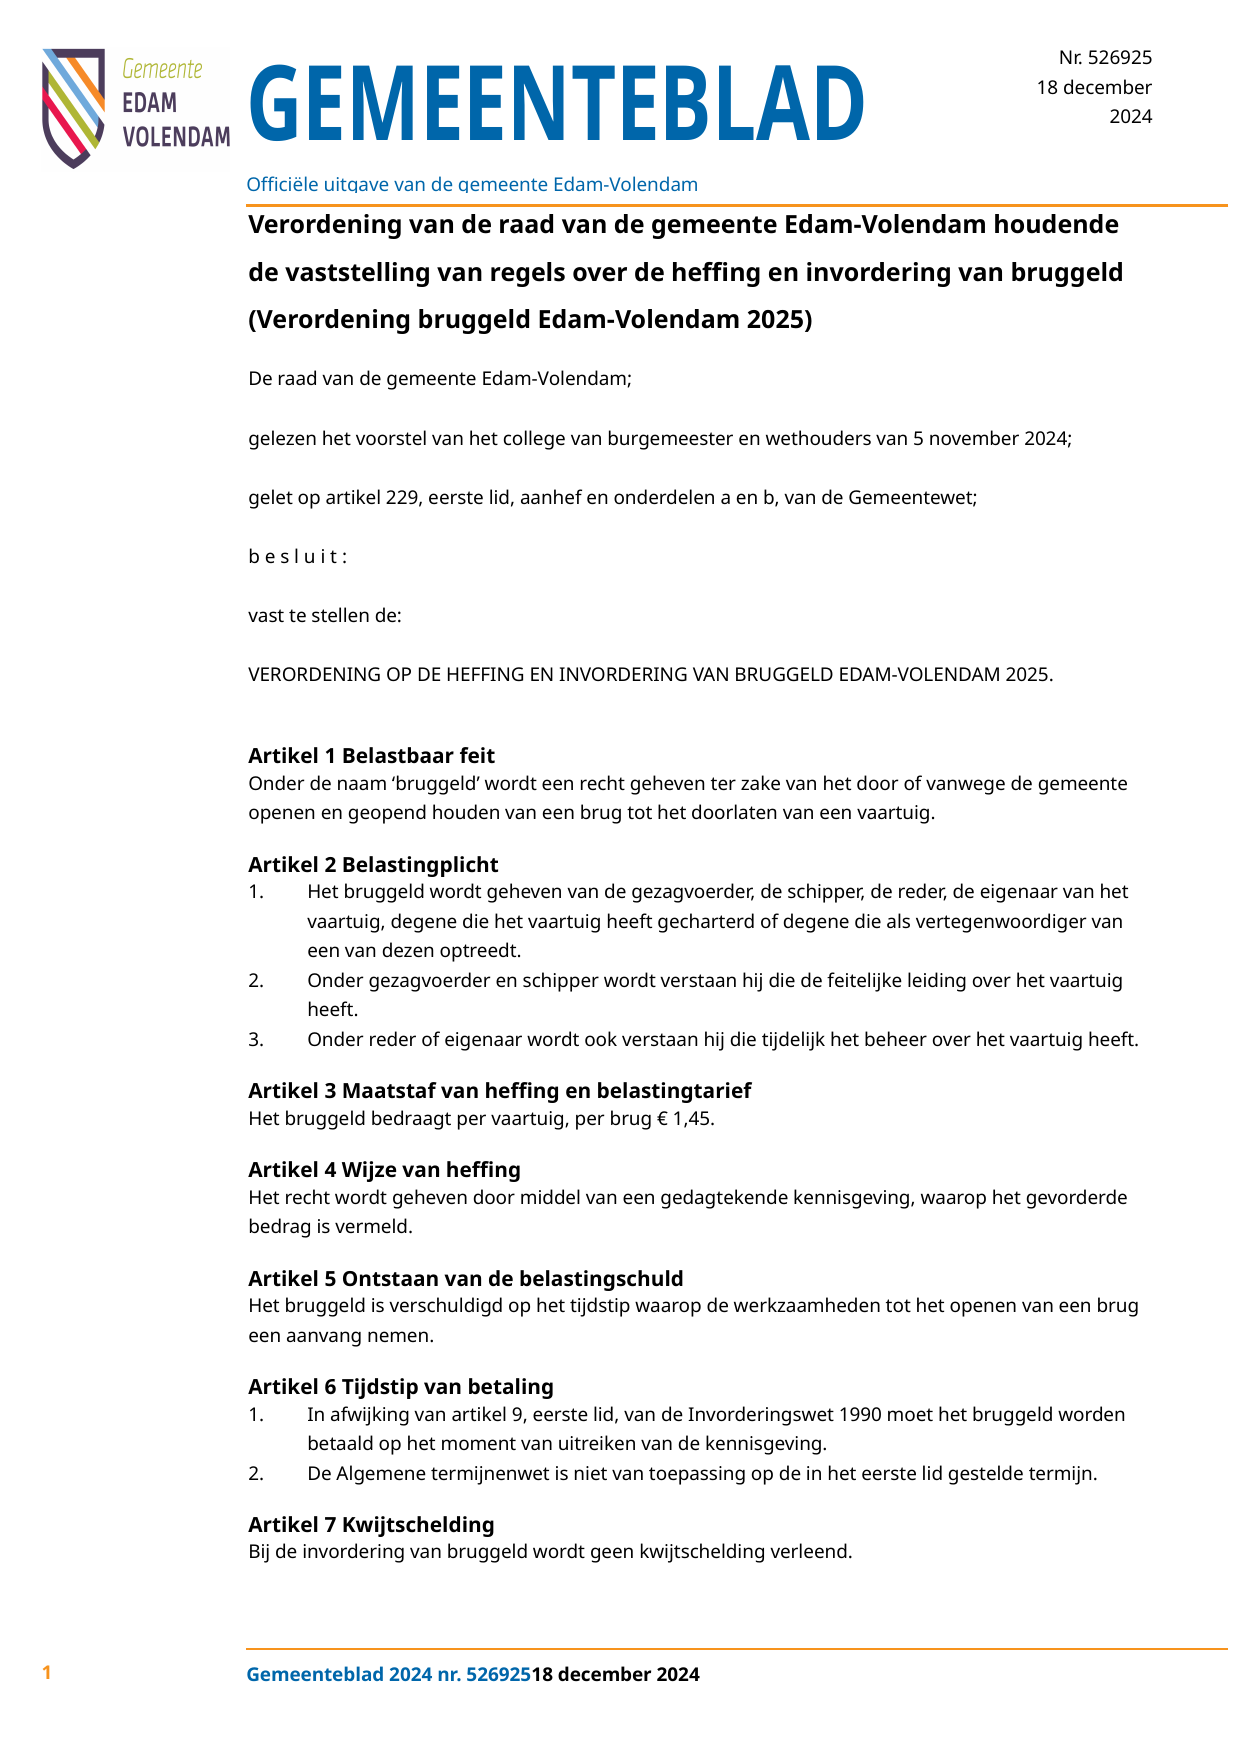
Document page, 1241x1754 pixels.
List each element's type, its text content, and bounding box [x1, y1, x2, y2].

list De Algemene termijnenwet is niet van toepassing op de in het eerste lid gestelde termijn. [248, 1460, 1152, 1486]
text gelezen het voorstel van het college van burgemeester en wethouders van 5 november 2024; [248, 425, 1152, 450]
text Verordening van de raad van de gemeente Edam-Volendam houdende de vaststelling van regels over de heffing en invordering van bruggeld (Verordening bruggeld Edam-Volendam 2025) [248, 207, 1152, 336]
text Onder de naam ‘bruggeld’ wordt een recht geheven ter zake van het door of vanwege de gemeente openen en geopend houden van een brug tot het doorlaten van een vaartuig. [248, 770, 1152, 825]
text Artikel 6 Tijdstip van betaling [248, 1372, 1152, 1401]
text b e s l u i t : [248, 543, 1152, 569]
text vast te stellen de: [248, 602, 1152, 628]
text Artikel 1 Belastbaar feit [248, 741, 1152, 770]
text Artikel 4 Wijze van heffing [248, 1155, 1152, 1184]
list Onder gezagvoerder en schipper wordt verstaan hij die de feitelijke leiding over het vaartuig heeft. [248, 967, 1152, 1022]
list In afwijking van artikel 9, eerste lid, van de Invorderingswet 1990 moet het bruggeld worden betaald op het moment van uitreiken van de kennisgeving. [248, 1401, 1152, 1456]
text Het bruggeld is verschuldigd op het tijdstip waarop de werkzaamheden tot het openen van een brug een aanvang nemen. [248, 1292, 1152, 1348]
text Artikel 2 Belastingplicht [248, 850, 1152, 878]
text De raad van de gemeente Edam-Volendam; [248, 366, 1152, 391]
text Artikel 5 Ontstaan van de belastingschuld [248, 1264, 1152, 1292]
list Het bruggeld wordt geheven van de gezagvoerder, de schipper, de reder, de eigenaar van het vaartuig, degene die het vaartuig heeft gecharterd of degene die als vertegenwoordiger van een van dezen optreedt. [248, 878, 1152, 963]
text Het recht wordt geheven door middel van een gedagtekende kennisgeving, waarop het gevorderde bedrag is vermeld. [248, 1184, 1152, 1239]
text VERORDENING OP DE HEFFING EN INVORDERING VAN BRUGGELD EDAM-VOLENDAM 2025. [248, 661, 1152, 687]
list Onder reder of eigenaar wordt ook verstaan hij die tijdelijk het beheer over het vaartuig heeft. [248, 1026, 1152, 1052]
text Artikel 3 Maatstaf van heffing en belastingtarief [248, 1077, 1152, 1105]
picture [41, 47, 231, 172]
text Artikel 7 Kwijtschelding [248, 1510, 1152, 1539]
text Het bruggeld bedraagt per vaartuig, per brug € 1,45. [248, 1105, 1152, 1131]
text Bij de invordering van bruggeld wordt geen kwijtschelding verleend. [248, 1539, 1152, 1564]
text gelet op artikel 229, eerste lid, aanhef en onderdelen a en b, van de Gemeentewet; [248, 484, 1152, 509]
